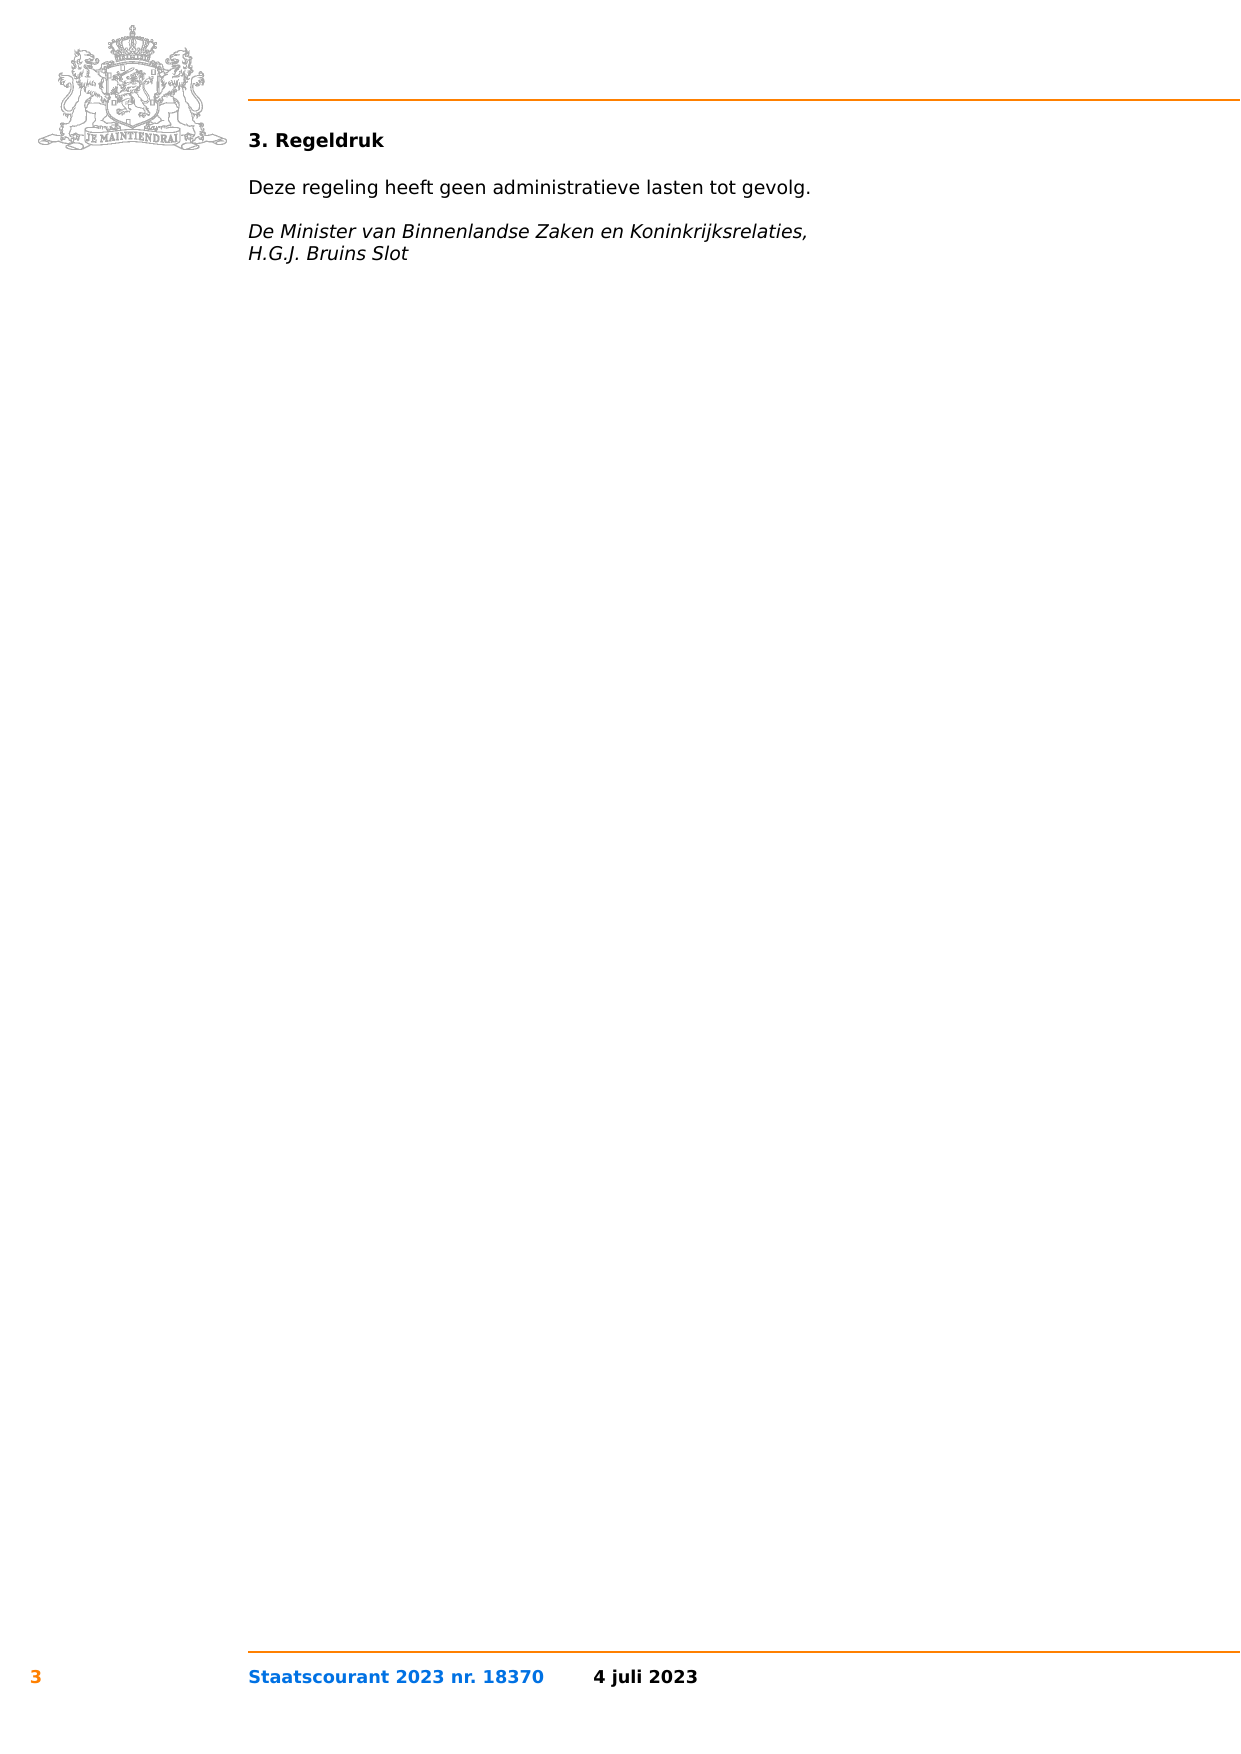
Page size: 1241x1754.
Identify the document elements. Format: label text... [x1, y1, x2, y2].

text De Minister van Binnenlandse Zaken en Koninkrijksrelaties, H.G.J. Bruins Slot [248, 221, 1163, 265]
text Deze regeling heeft geen administratieve lasten tot gevolg. [248, 177, 1163, 199]
picture [38, 25, 227, 150]
subtitle 3. Regeldruk [248, 130, 1163, 152]
